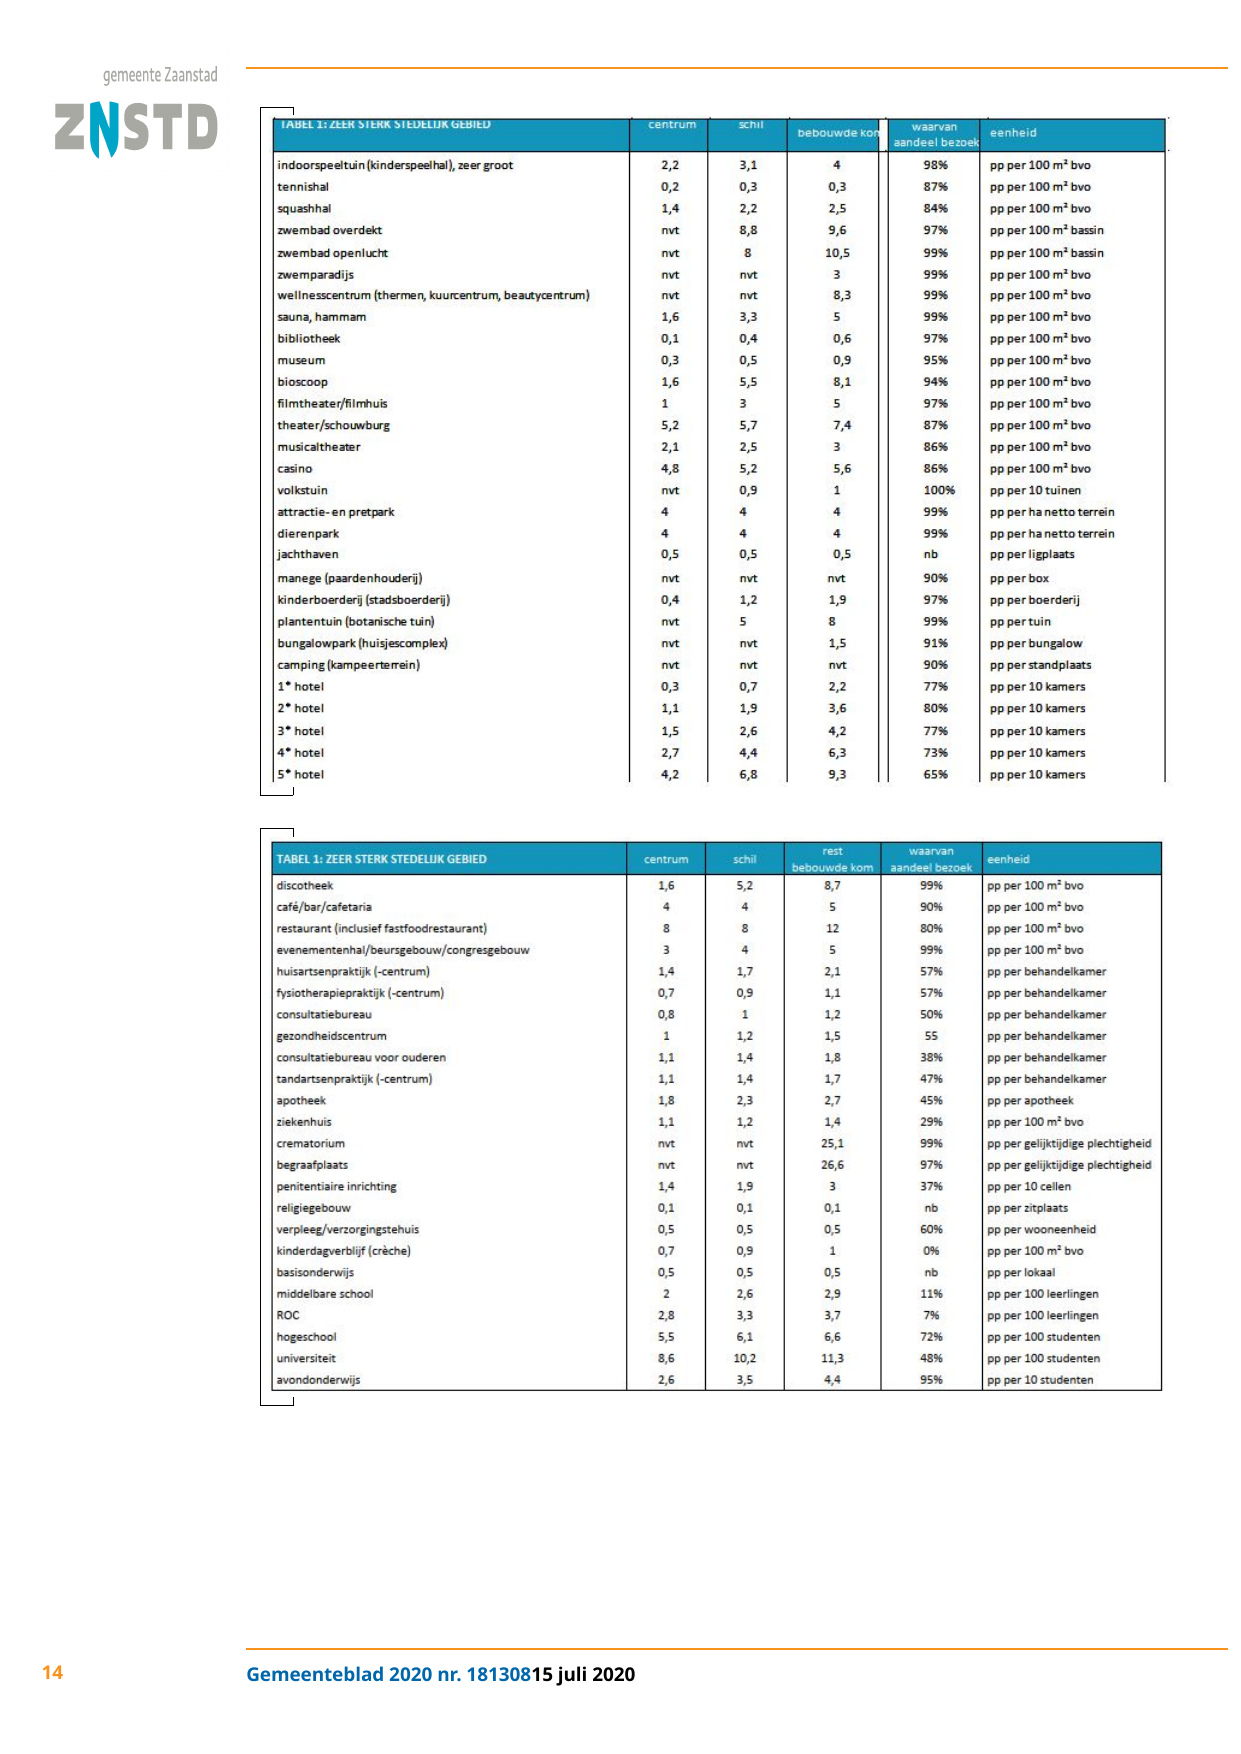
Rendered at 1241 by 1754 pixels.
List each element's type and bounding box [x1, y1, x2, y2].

picture [268, 837, 1173, 1397]
picture [268, 115, 1173, 787]
picture [41, 47, 231, 172]
